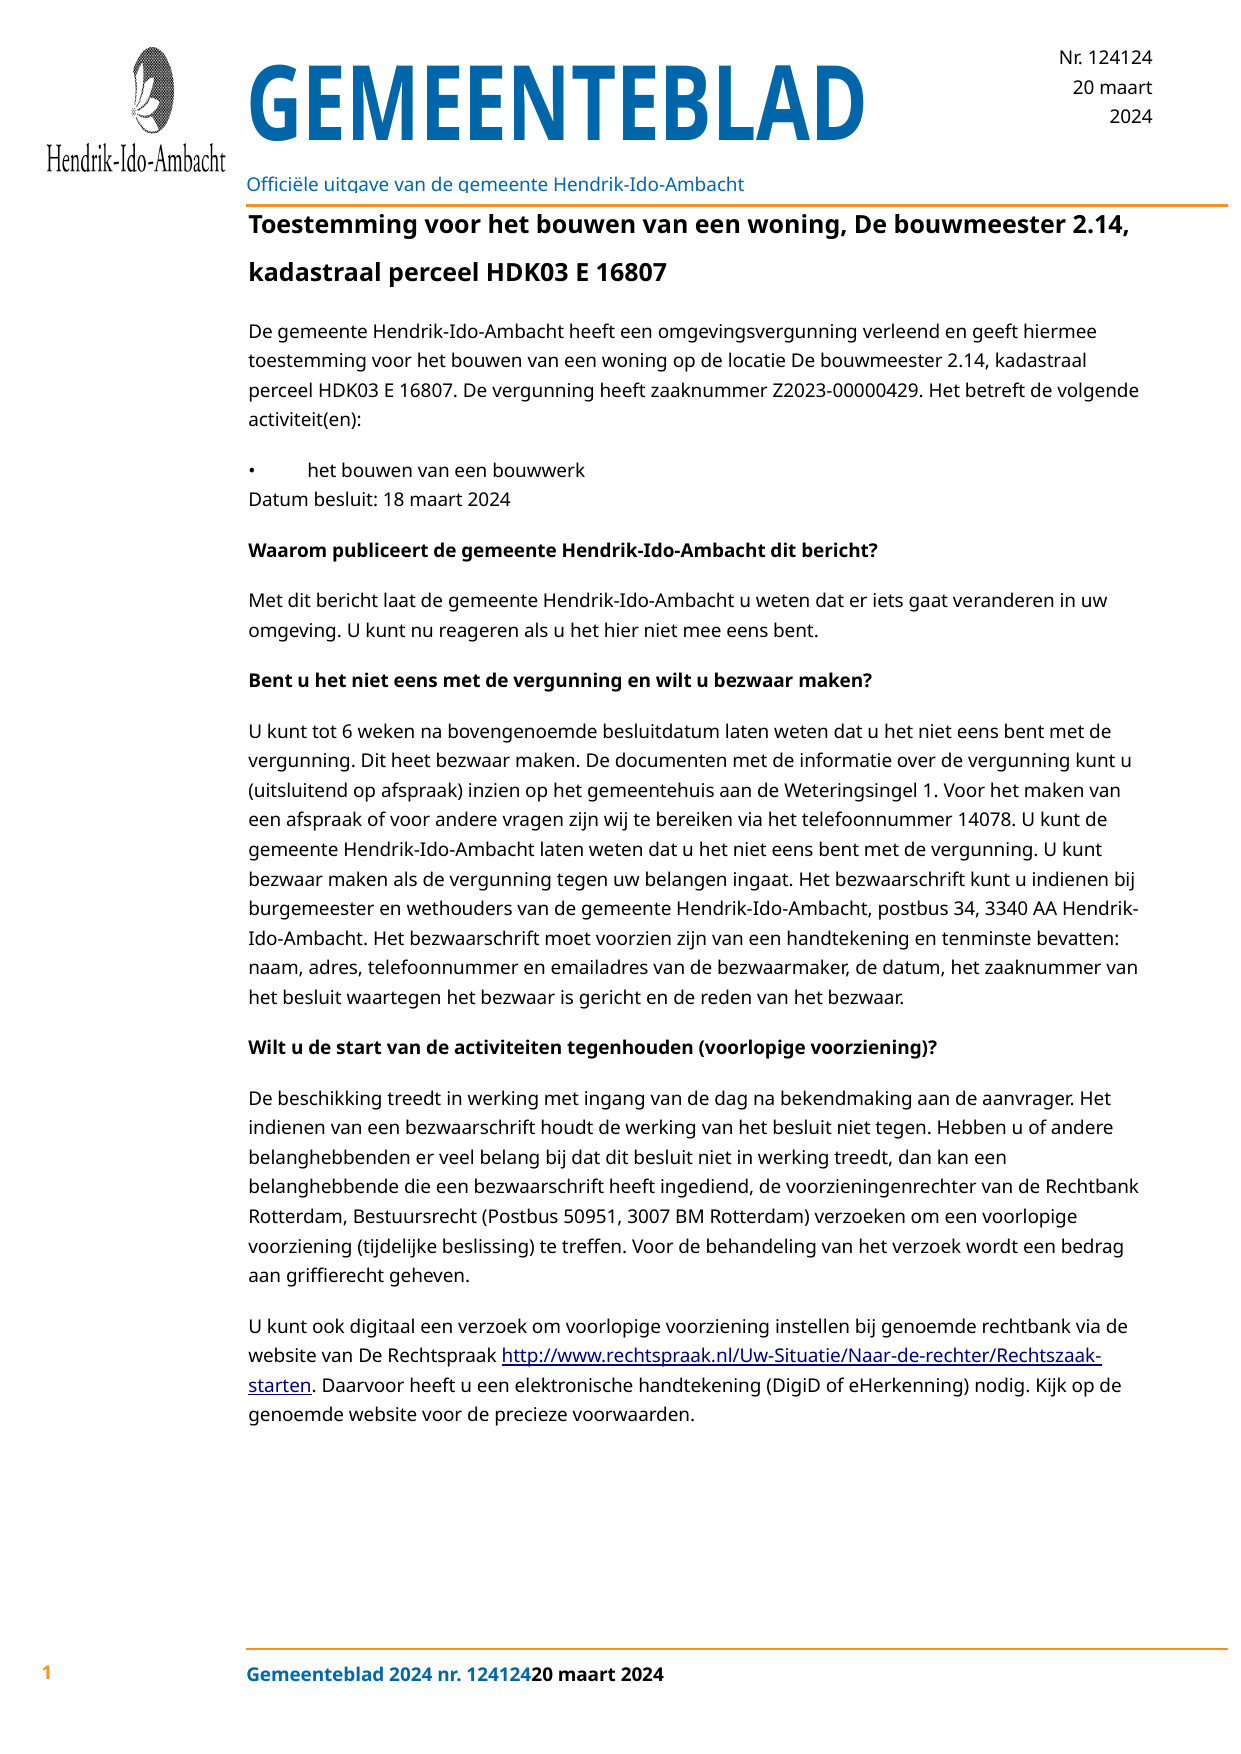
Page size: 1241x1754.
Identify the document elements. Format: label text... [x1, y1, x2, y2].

text Waarom publiceert de gemeente Hendrik-Ido-Ambacht dit bericht? [248, 537, 1152, 563]
picture [41, 47, 231, 172]
text De beschikking treedt in werking met ingang van de dag na bekendmaking aan de aanvrager. Het indienen van een bezwaarschrift houdt de werking van het besluit niet tegen. Hebben u of andere belanghebbenden er veel belang bij dat dit besluit niet in werking treedt, dan kan een belanghebbende die een bezwaarschrift heeft ingediend, de voorzieningenrechter van de Rechtbank Rotterdam, Bestuursrecht (Postbus 50951, 3007 BM Rotterdam) verzoeken om een voorlopige voorziening (tijdelijke beslissing) te treffen. Voor de behandeling van het verzoek wordt een bedrag aan griffierecht geheven. [248, 1085, 1152, 1288]
text Datum besluit: 18 maart 2024 [248, 487, 1152, 512]
list het bouwen van een bouwwerk [248, 457, 1152, 483]
text Wilt u de start van de activiteiten tegenhouden (voorlopige voorziening)? [248, 1034, 1152, 1060]
text Met dit bericht laat de gemeente Hendrik-Ido-Ambacht u weten dat er iets gaat veranderen in uw omgeving. U kunt nu reageren als u het hier niet mee eens bent. [248, 587, 1152, 643]
text Bent u het niet eens met de vergunning en wilt u bezwaar maken? [248, 667, 1152, 693]
text U kunt ook digitaal een verzoek om voorlopige voorziening instellen bij genoemde rechtbank via de website van De Rechtspraak http://www.rechtspraak.nl/Uw-Situatie/Naar-de-rechter/Rechtszaak-starten. Daarvoor heeft u een elektronische handtekening (DigiD of eHerkenning) nodig. Kijk op de genoemde website voor de precieze voorwaarden. [248, 1313, 1152, 1427]
text U kunt tot 6 weken na bovengenoemde besluitdatum laten weten dat u het niet eens bent met de vergunning. Dit heet bezwaar maken. De documenten met de informatie over de vergunning kunt u (uitsluitend op afspraak) inzien op het gemeentehuis aan de Weteringsingel 1. Voor het maken van een afspraak of voor andere vragen zijn wij te bereiken via het telefoonnummer 14078. U kunt de gemeente Hendrik-Ido-Ambacht laten weten dat u het niet eens bent met de vergunning. U kunt bezwaar maken als de vergunning tegen uw belangen ingaat. Het bezwaarschrift kunt u indienen bij burgemeester en wethouders van de gemeente Hendrik-Ido-Ambacht, postbus 34, 3340 AA Hendrik-Ido-Ambacht. Het bezwaarschrift moet voorzien zijn van een handtekening en tenminste bevatten: naam, adres, telefoonnummer en emailadres van de bezwaarmaker, de datum, het zaaknummer van het besluit waartegen het bezwaar is gericht en de reden van het bezwaar. [248, 718, 1152, 1010]
text De gemeente Hendrik-Ido-Ambacht heeft een omgevingsvergunning verleend en geeft hiermee toestemming voor het bouwen van een woning op de locatie De bouwmeester 2.14, kadastraal perceel HDK03 E 16807. De vergunning heeft zaaknummer Z2023-00000429. Het betreft de volgende activiteit(en): [248, 318, 1152, 432]
text Toestemming voor het bouwen van een woning, De bouwmeester 2.14, kadastraal perceel HDK03 E 16807 [248, 207, 1152, 288]
